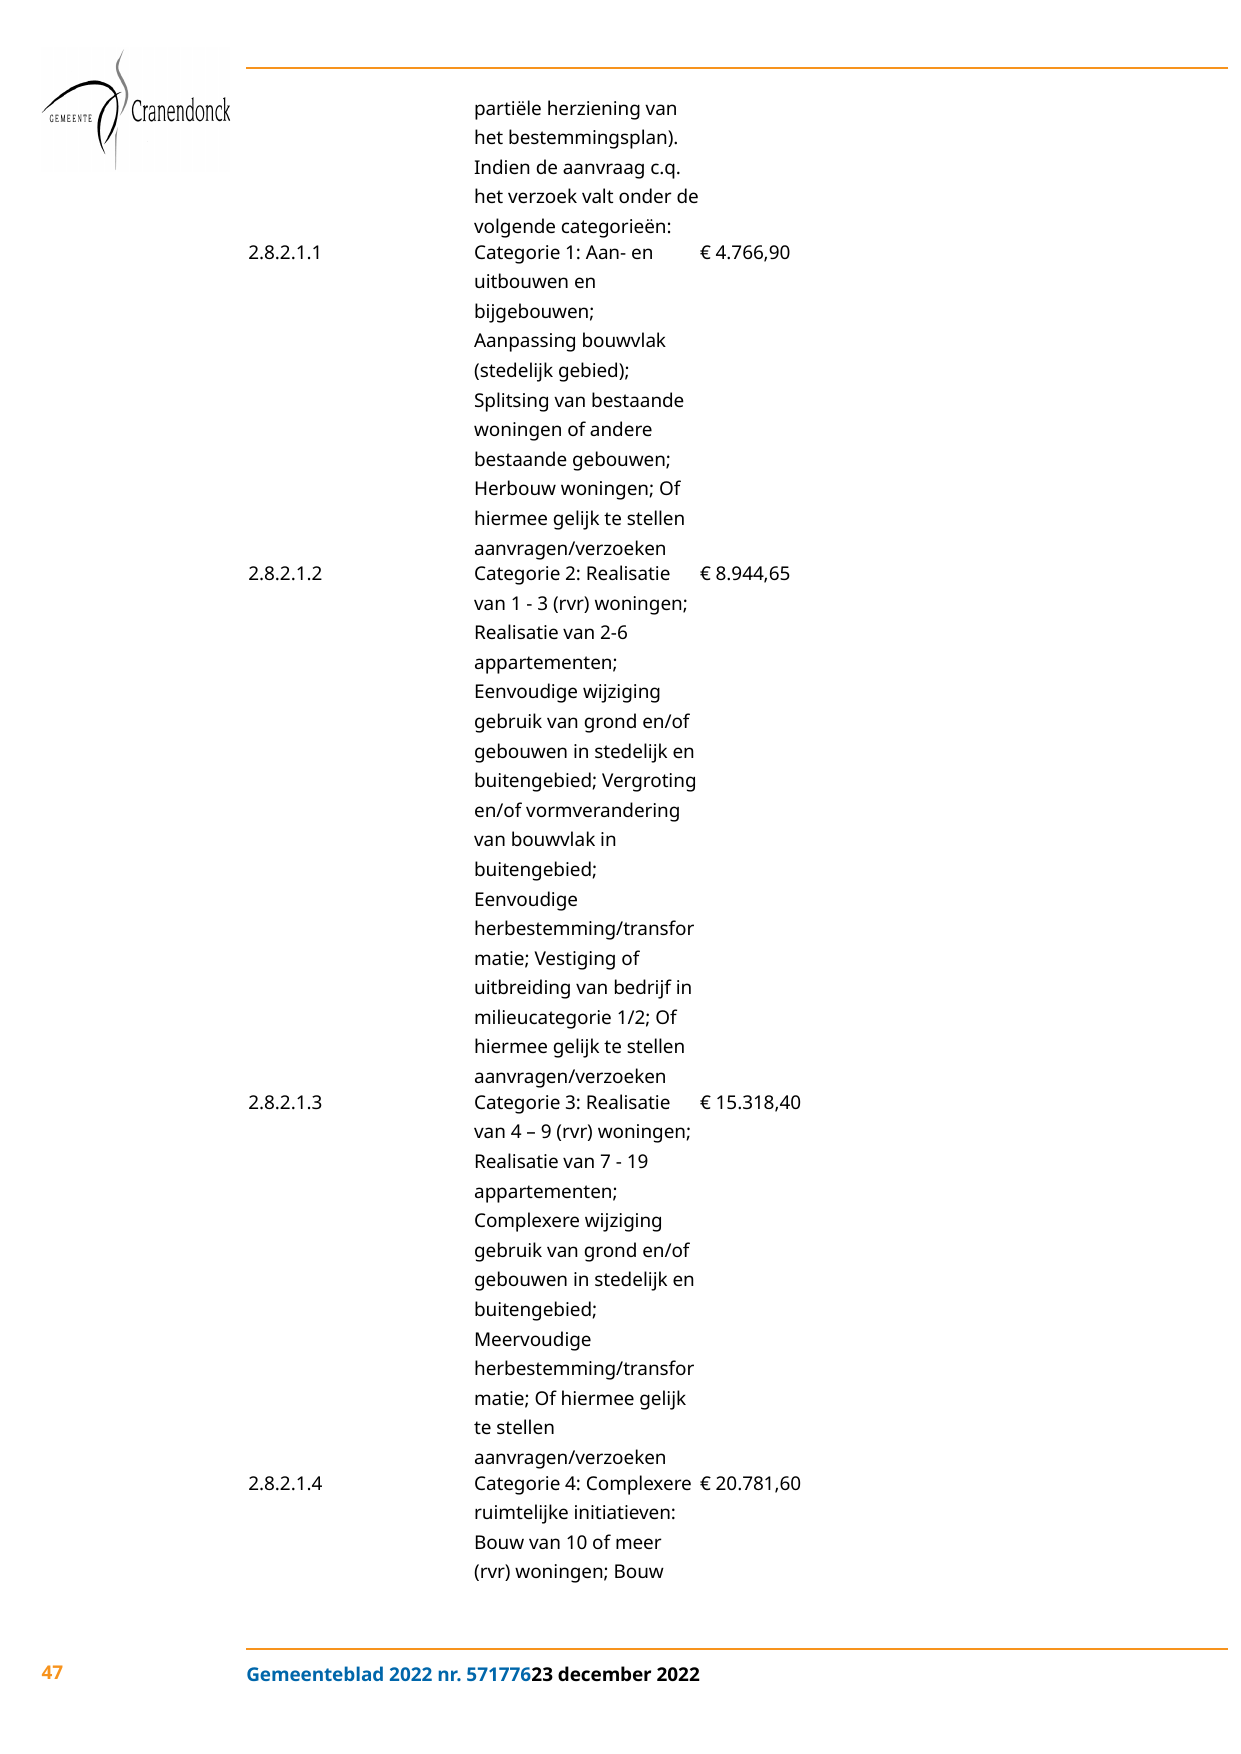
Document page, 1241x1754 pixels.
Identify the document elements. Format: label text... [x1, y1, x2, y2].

table_cell Categorie 3: Realisatie van 4 – 9 (rvr) woningen; Realisatie van 7 - 19 appartementen; Complexere wijziging gebruik van grond en/of gebouwen in stedelijk en buitengebied; Meervoudige herbestemming/transformatie; Of hiermee gelijk te stellen aanvragen/verzoeken [474, 1089, 700, 1470]
table_cell € 4.766,90 [700, 239, 926, 560]
table_cell Categorie 1: Aan- en uitbouwen en bijgebouwen; Aanpassing bouwvlak (stedelijk gebied); Splitsing van bestaande woningen of andere bestaande gebouwen; Herbouw woningen; Of hiermee gelijk te stellen aanvragen/verzoeken [474, 239, 700, 560]
table_cell 2.8.2.1.2 [248, 560, 474, 1089]
table_cell € 8.944,65 [700, 560, 926, 1089]
table_cell [700, 95, 926, 239]
table_cell € 20.781,60 [700, 1470, 926, 1584]
table_cell [926, 1470, 1152, 1584]
table_cell [926, 1089, 1152, 1470]
table_cell 2.8.2.1.4 [248, 1470, 474, 1584]
table_cell [926, 95, 1152, 239]
table_cell € 15.318,40 [700, 1089, 926, 1470]
table_cell partiële herziening van het bestemmingsplan). Indien de aanvraag c.q. het verzoek valt onder de volgende categorieën: [474, 95, 700, 239]
table_cell 2.8.2.1.1 [248, 239, 474, 560]
table_cell [926, 239, 1152, 560]
table_cell [926, 560, 1152, 1089]
table_cell [248, 95, 474, 239]
table_cell Categorie 4: Complexere ruimtelijke initiatieven: Bouw van 10 of meer (rvr) woningen; Bouw [474, 1470, 700, 1584]
table_cell 2.8.2.1.3 [248, 1089, 474, 1470]
table_cell Categorie 2: Realisatie van 1 - 3 (rvr) woningen; Realisatie van 2-6 appartementen; Eenvoudige wijziging gebruik van grond en/of gebouwen in stedelijk en buitengebied; Vergroting en/of vormverandering van bouwvlak in buitengebied; Eenvoudige herbestemming/transformatie; Vestiging of uitbreiding van bedrijf in milieucategorie 1/2; Of hiermee gelijk te stellen aanvragen/verzoeken [474, 560, 700, 1089]
picture [41, 47, 231, 172]
